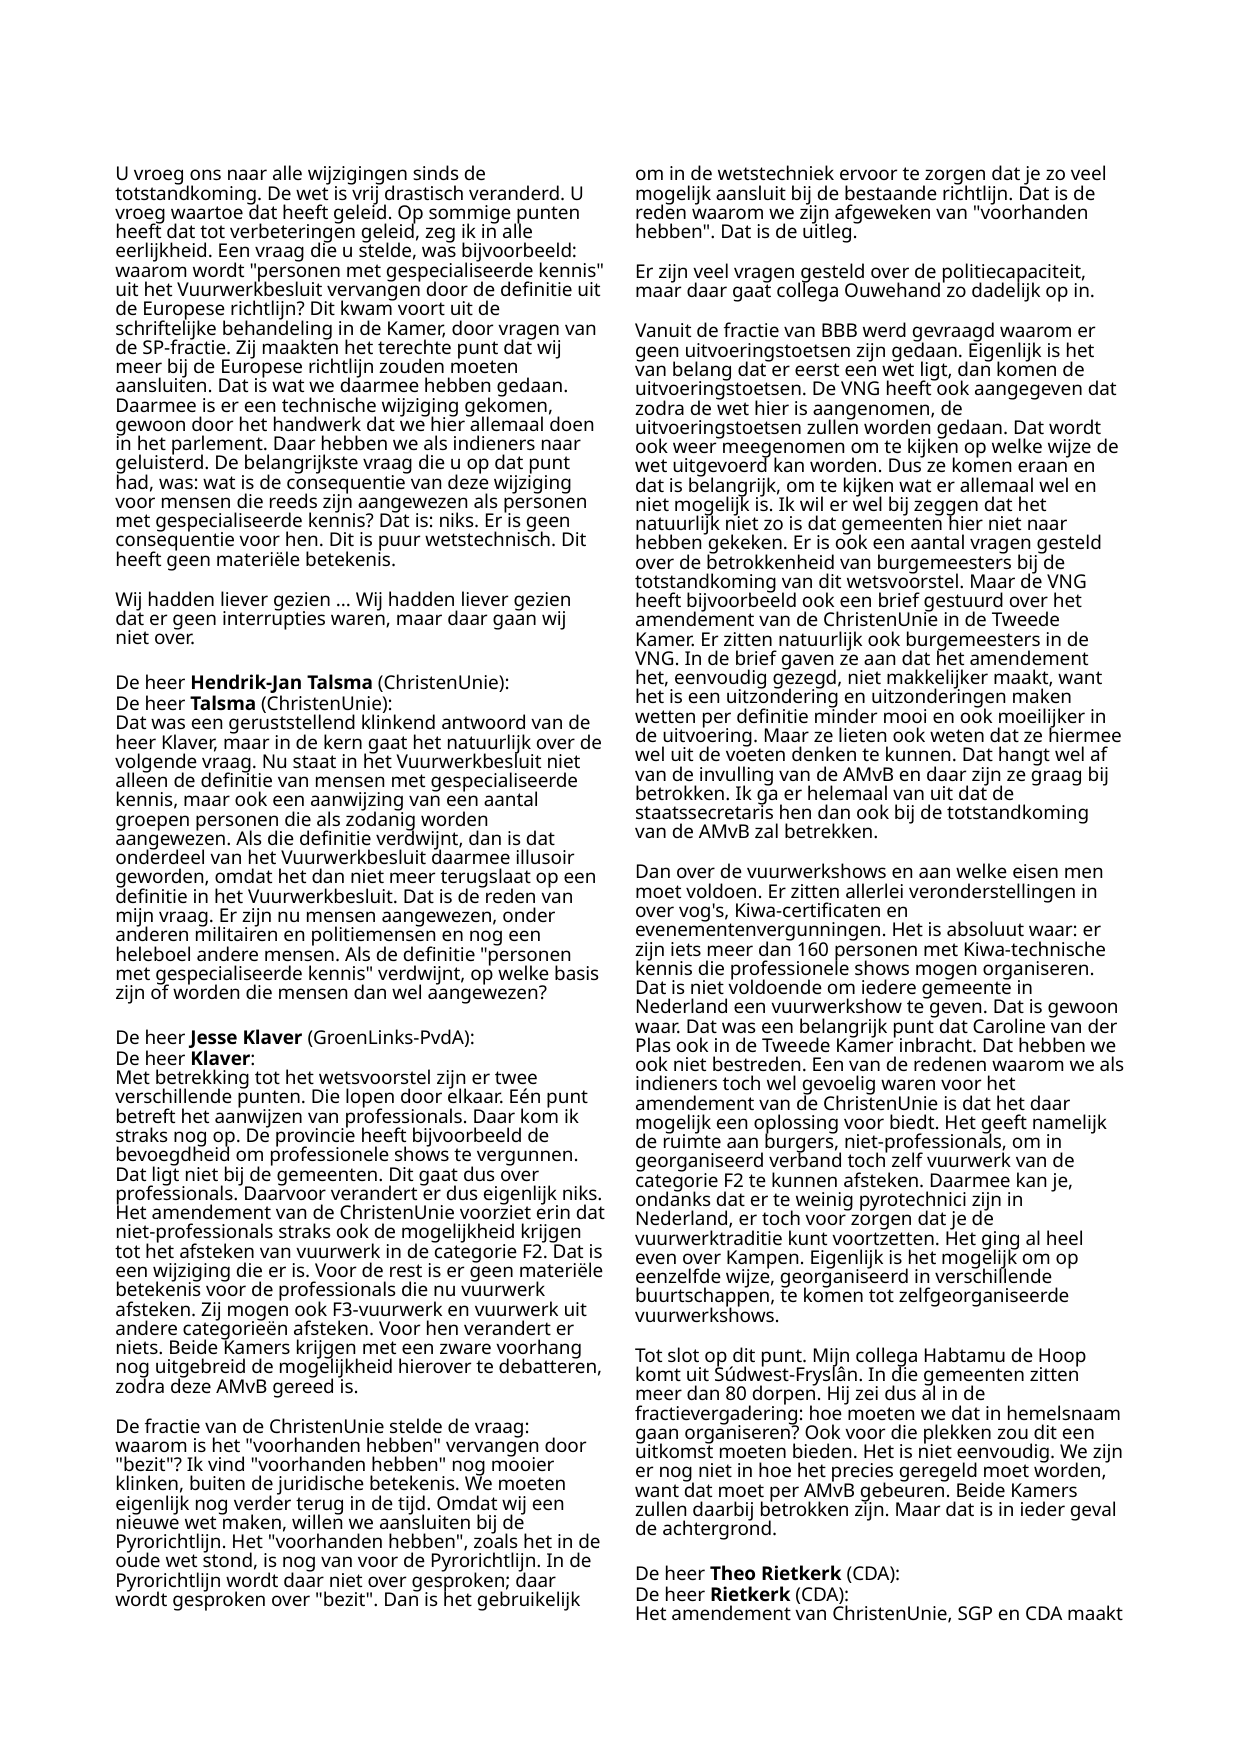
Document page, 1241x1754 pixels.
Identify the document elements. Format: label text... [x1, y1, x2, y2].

text De heer Klaver: [115, 1050, 605, 1069]
text De fractie van de ChristenUnie stelde de vraag: waarom is het "voorhanden hebben" vervangen door "bezit"? Ik vind "voorhanden hebben" nog mooier klinken, buiten de juridische betekenis. We moeten eigenlijk nog verder terug in de tijd. Omdat wij een nieuwe wet maken, willen we aansluiten bij de Pyrorichtlijn. Het "voorhanden hebben", zoals het in de oude wet stond, is nog van voor de Pyrorichtlijn. In de Pyrorichtlijn wordt daar niet over gesproken; daar wordt gesproken over "bezit". Dan is het gebruikelijk [115, 1418, 605, 1610]
text Wij hadden liever gezien ... Wij hadden liever gezien dat er geen interrupties waren, maar daar gaan wij niet over. [115, 591, 605, 648]
text Vanuit de fractie van BBB werd gevraagd waarom er geen uitvoeringstoetsen zijn gedaan. Eigenlijk is het van belang dat er eerst een wet ligt, dan komen de uitvoeringstoetsen. De VNG heeft ook aangegeven dat zodra de wet hier is aangenomen, de uitvoeringstoetsen zullen worden gedaan. Dat wordt ook weer meegenomen om te kijken op welke wijze de wet uitgevoerd kan worden. Dus ze komen eraan en dat is belangrijk, om te kijken wat er allemaal wel en niet mogelijk is. Ik wil er wel bij zeggen dat het natuurlijk niet zo is dat gemeenten hier niet naar hebben gekeken. Er is ook een aantal vragen gesteld over de betrokkenheid van burgemeesters bij de totstandkoming van dit wetsvoorstel. Maar de VNG heeft bijvoorbeeld ook een brief gestuurd over het amendement van de ChristenUnie in de Tweede Kamer. Er zitten natuurlijk ook burgemeesters in de VNG. In de brief gaven ze aan dat het amendement het, eenvoudig gezegd, niet makkelijker maakt, want het is een uitzondering en uitzonderingen maken wetten per definitie minder mooi en ook moeilijker in de uitvoering. Maar ze lieten ook weten dat ze hiermee wel uit de voeten denken te kunnen. Dat hangt wel af van de invulling van de AMvB en daar zijn ze graag bij betrokken. Ik ga er helemaal van uit dat de staatssecretaris hen dan ook bij de totstandkoming van de AMvB zal betrekken. [635, 322, 1125, 843]
text U vroeg ons naar alle wijzigingen sinds de totstandkoming. De wet is vrij drastisch veranderd. U vroeg waartoe dat heeft geleid. Op sommige punten heeft dat tot verbeteringen geleid, zeg ik in alle eerlijkheid. Een vraag die u stelde, was bijvoorbeeld: waarom wordt "personen met gespecialiseerde kennis" uit het Vuurwerkbesluit vervangen door de definitie uit de Europese richtlijn? Dit kwam voort uit de schriftelijke behandeling in de Kamer, door vragen van de SP-fractie. Zij maakten het terechte punt dat wij meer bij de Europese richtlijn zouden moeten aansluiten. Dat is wat we daarmee hebben gedaan. Daarmee is er een technische wijziging gekomen, gewoon door het handwerk dat we hier allemaal doen in het parlement. Daar hebben we als indieners naar geluisterd. De belangrijkste vraag die u op dat punt had, was: wat is de consequentie van deze wijziging voor mensen die reeds zijn aangewezen als personen met gespecialiseerde kennis? Dat is: niks. Er is geen consequentie voor hen. Dit is puur wetstechnisch. Dit heeft geen materiële betekenis. [115, 165, 605, 570]
text De heer Theo Rietkerk (CDA): [635, 1560, 1125, 1586]
text Het amendement van ChristenUnie, SGP en CDA maakt [635, 1605, 1125, 1624]
text De heer Talsma (ChristenUnie): [115, 695, 605, 714]
text Dan over de vuurwerkshows en aan welke eisen men moet voldoen. Er zitten allerlei veronderstellingen in over vog's, Kiwa-certificaten en evenementenvergunningen. Het is absoluut waar: er zijn iets meer dan 160 personen met Kiwa-technische kennis die professionele shows mogen organiseren. Dat is niet voldoende om iedere gemeente in Nederland een vuurwerkshow te geven. Dat is gewoon waar. Dat was een belangrijk punt dat Caroline van der Plas ook in de Tweede Kamer inbracht. Dat hebben we ook niet bestreden. Een van de redenen waarom we als indieners toch wel gevoelig waren voor het amendement van de ChristenUnie is dat het daar mogelijk een oplossing voor biedt. Het geeft namelijk de ruimte aan burgers, niet-professionals, om in georganiseerd verband toch zelf vuurwerk van de categorie F2 te kunnen afsteken. Daarmee kan je, ondanks dat er te weinig pyrotechnici zijn in Nederland, er toch voor zorgen dat je de vuurwerktraditie kunt voortzetten. Het ging al heel even over Kampen. Eigenlijk is het mogelijk om op eenzelfde wijze, georganiseerd in verschillende buurtschappen, te komen tot zelfgeorganiseerde vuurwerkshows. [635, 863, 1125, 1326]
text om in de wetstechniek ervoor te zorgen dat je zo veel mogelijk aansluit bij de bestaande richtlijn. Dat is de reden waarom we zijn afgeweken van "voorhanden hebben". Dat is de uitleg. [635, 165, 1125, 242]
text De heer Hendrik-Jan Talsma (ChristenUnie): [115, 669, 605, 695]
text Dat was een geruststellend klinkend antwoord van de heer Klaver, maar in de kern gaat het natuurlijk over de volgende vraag. Nu staat in het Vuurwerkbesluit niet alleen de definitie van mensen met gespecialiseerde kennis, maar ook een aanwijzing van een aantal groepen personen die als zodanig worden aangewezen. Als die definitie verdwijnt, dan is dat onderdeel van het Vuurwerkbesluit daarmee illusoir geworden, omdat het dan niet meer terugslaat op een definitie in het Vuurwerkbesluit. Dat is de reden van mijn vraag. Er zijn nu mensen aangewezen, onder anderen militairen en politiemensen en nog een heleboel andere mensen. Als de definitie "personen met gespecialiseerde kennis" verdwijnt, op welke basis zijn of worden die mensen dan wel aangewezen? [115, 714, 605, 1003]
text Tot slot op dit punt. Mijn collega Habtamu de Hoop komt uit Súdwest-Fryslân. In die gemeenten zitten meer dan 80 dorpen. Hij zei dus al in de fractievergadering: hoe moeten we dat in hemelsnaam gaan organiseren? Ook voor die plekken zou dit een uitkomst moeten bieden. Het is niet eenvoudig. We zijn er nog niet in hoe het precies geregeld moet worden, want dat moet per AMvB gebeuren. Beide Kamers zullen daarbij betrokken zijn. Maar dat is in ieder geval de achtergrond. [635, 1347, 1125, 1539]
text De heer Rietkerk (CDA): [635, 1586, 1125, 1605]
text Er zijn veel vragen gesteld over de politiecapaciteit, maar daar gaat collega Ouwehand zo dadelijk op in. [635, 263, 1125, 302]
text Met betrekking tot het wetsvoorstel zijn er twee verschillende punten. Die lopen door elkaar. Eén punt betreft het aanwijzen van professionals. Daar kom ik straks nog op. De provincie heeft bijvoorbeeld de bevoegdheid om professionele shows te vergunnen. Dat ligt niet bij de gemeenten. Dit gaat dus over professionals. Daarvoor verandert er dus eigenlijk niks. Het amendement van de ChristenUnie voorziet erin dat niet-professionals straks ook de mogelijkheid krijgen tot het afsteken van vuurwerk in de categorie F2. Dat is een wijziging die er is. Voor de rest is er geen materiële betekenis voor de professionals die nu vuurwerk afsteken. Zij mogen ook F3-vuurwerk en vuurwerk uit andere categorieën afsteken. Voor hen verandert er niets. Beide Kamers krijgen met een zware voorhang nog uitgebreid de mogelijkheid hierover te debatteren, zodra deze AMvB gereed is. [115, 1069, 605, 1397]
text De heer Jesse Klaver (GroenLinks-PvdA): [115, 1024, 605, 1050]
